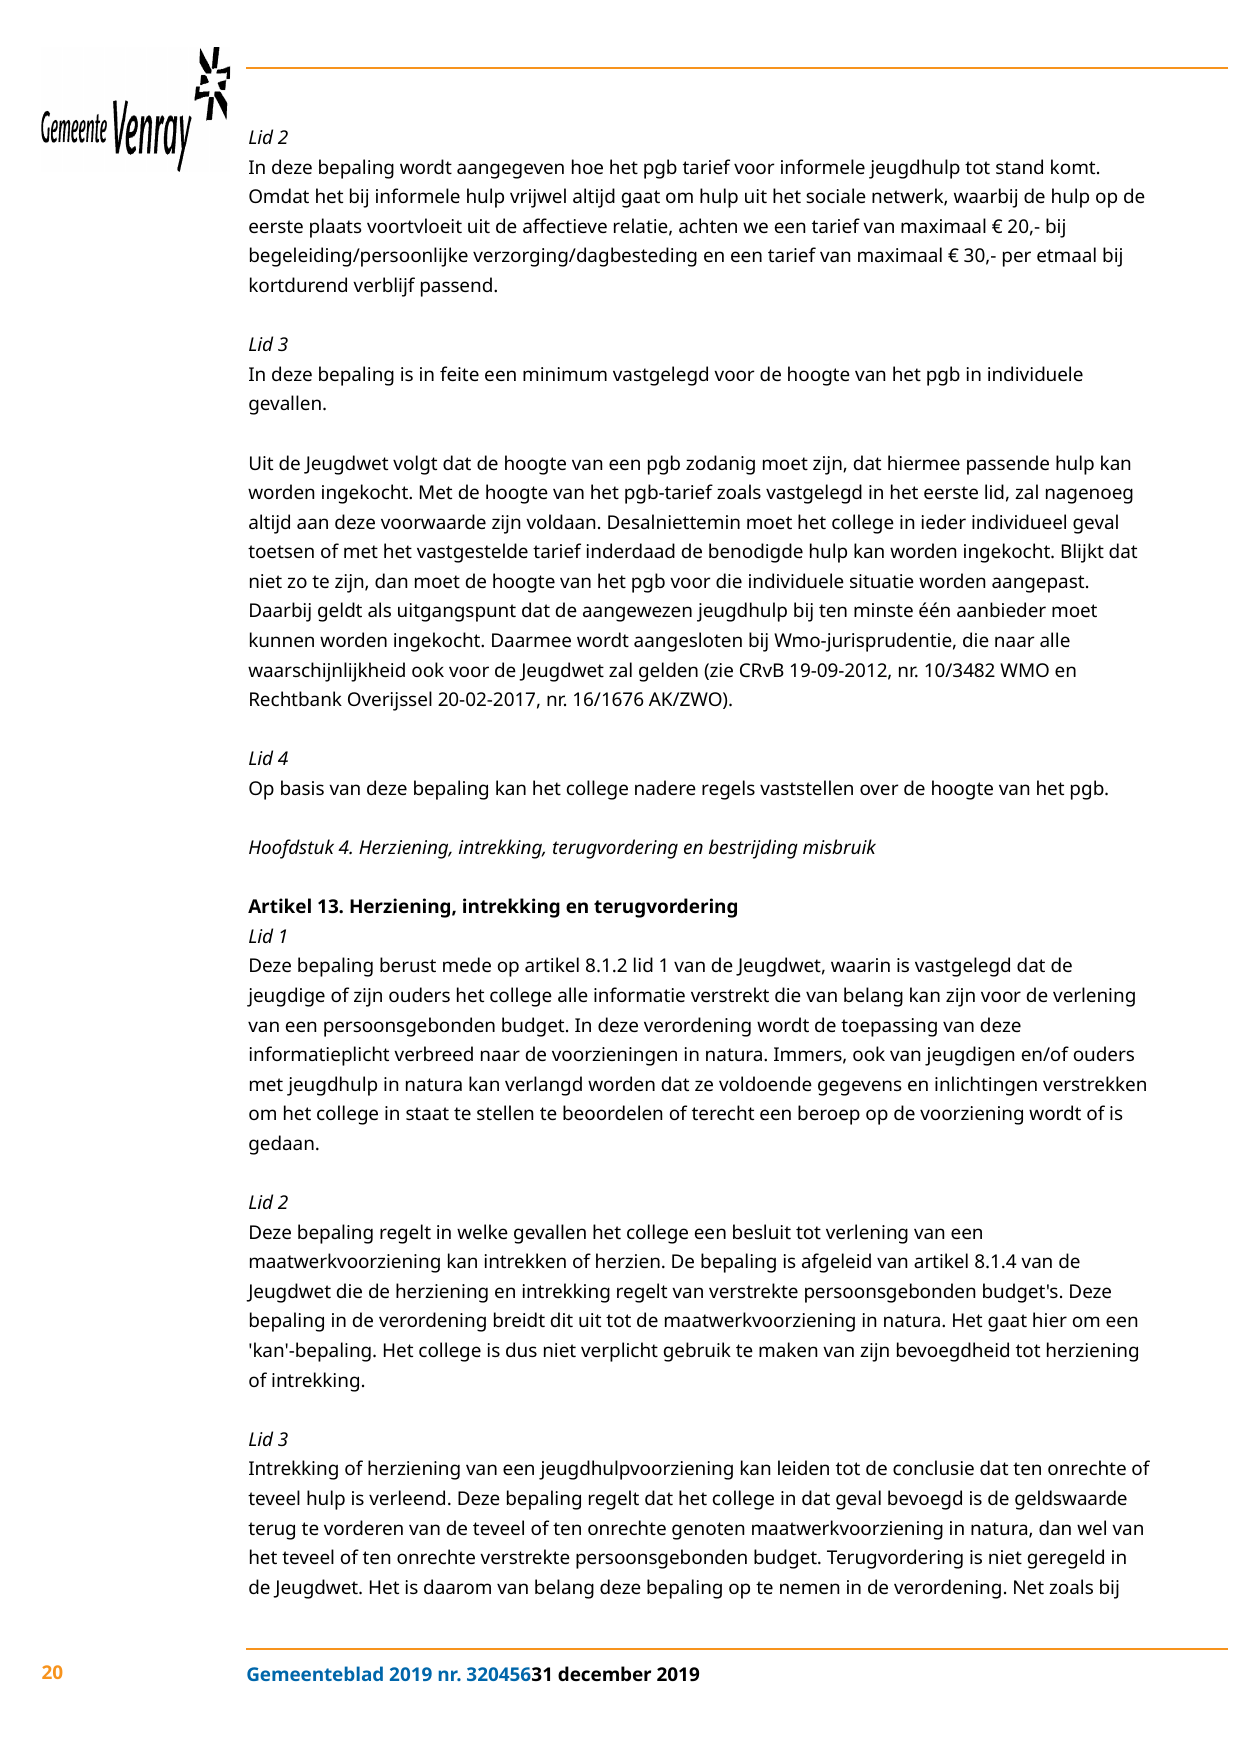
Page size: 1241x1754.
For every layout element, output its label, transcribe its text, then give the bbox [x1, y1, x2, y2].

text Hoofdstuk 4. Herziening, intrekking, terugvordering en bestrijding misbruik [248, 834, 1152, 860]
text Deze bepaling berust mede op artikel 8.1.2 lid 1 van de Jeugdwet, waarin is vastgelegd dat de jeugdige of zijn ouders het college alle informatie verstrekt die van belang kan zijn voor de verlening van een persoonsgebonden budget. In deze verordening wordt de toepassing van deze informatieplicht verbreed naar de voorzieningen in natura. Immers, ook van jeugdigen en/of ouders met jeugdhulp in natura kan verlangd worden dat ze voldoende gegevens en inlichtingen verstrekken om het college in staat te stellen te beoordelen of terecht een beroep op de voorziening wordt of is gedaan. [248, 953, 1152, 1156]
text Artikel 13. Herziening, intrekking en terugvordering [248, 893, 1152, 919]
text Intrekking of herziening van een jeugdhulpvoorziening kan leiden tot de conclusie dat ten onrechte of teveel hulp is verleend. Deze bepaling regelt dat het college in dat geval bevoegd is de geldswaarde terug te vorderen van de teveel of ten onrechte genoten maatwerkvoorziening in natura, dan wel van het teveel of ten onrechte verstrekte persoonsgebonden budget. Terugvordering is niet geregeld in de Jeugdwet. Het is daarom van belang deze bepaling op te nemen in de verordening. Net zoals bij [248, 1456, 1152, 1600]
text Lid 3 [248, 331, 1152, 357]
text Lid 4 [248, 746, 1152, 771]
text Lid 2 [248, 1189, 1152, 1215]
text Uit de Jeugdwet volgt dat de hoogte van een pgb zodanig moet zijn, dat hiermee passende hulp kan worden ingekocht. Met de hoogte van het pgb-tarief zoals vastgelegd in het eerste lid, zal nagenoeg altijd aan deze voorwaarde zijn voldaan. Desalniettemin moet het college in ieder individueel geval toetsen of met het vastgestelde tarief inderdaad de benodigde hulp kan worden ingekocht. Blijkt dat niet zo te zijn, dan moet de hoogte van het pgb voor die individuele situatie worden aangepast. Daarbij geldt als uitgangspunt dat de aangewezen jeugdhulp bij ten minste één aanbieder moet kunnen worden ingekocht. Daarmee wordt aangesloten bij Wmo-jurisprudentie, die naar alle waarschijnlijkheid ook voor de Jeugdwet zal gelden (zie CRvB 19-09-2012, nr. 10/3482 WMO en Rechtbank Overijssel 20-02-2017, nr. 16/1676 AK/ZWO). [248, 450, 1152, 712]
text Lid 1 [248, 923, 1152, 949]
text In deze bepaling is in feite een minimum vastgelegd voor de hoogte van het pgb in individuele gevallen. [248, 361, 1152, 416]
text Lid 3 [248, 1426, 1152, 1452]
picture [41, 47, 231, 172]
text Lid 2 [248, 124, 1152, 150]
text Op basis van deze bepaling kan het college nadere regels vaststellen over de hoogte van het pgb. [248, 775, 1152, 801]
text In deze bepaling wordt aangegeven hoe het pgb tarief voor informele jeugdhulp tot stand komt. Omdat het bij informele hulp vrijwel altijd gaat om hulp uit het sociale netwerk, waarbij de hulp op de eerste plaats voortvloeit uit de affectieve relatie, achten we een tarief van maximaal € 20,- bij begeleiding/persoonlijke verzorging/dagbesteding en een tarief van maximaal € 30,- per etmaal bij kortdurend verblijf passend. [248, 154, 1152, 298]
text Deze bepaling regelt in welke gevallen het college een besluit tot verlening van een maatwerkvoorziening kan intrekken of herzien. De bepaling is afgeleid van artikel 8.1.4 van de Jeugdwet die de herziening en intrekking regelt van verstrekte persoonsgebonden budget's. Deze bepaling in de verordening breidt dit uit tot de maatwerkvoorziening in natura. Het gaat hier om een 'kan'-bepaling. Het college is dus niet verplicht gebruik te maken van zijn bevoegdheid tot herziening of intrekking. [248, 1219, 1152, 1393]
